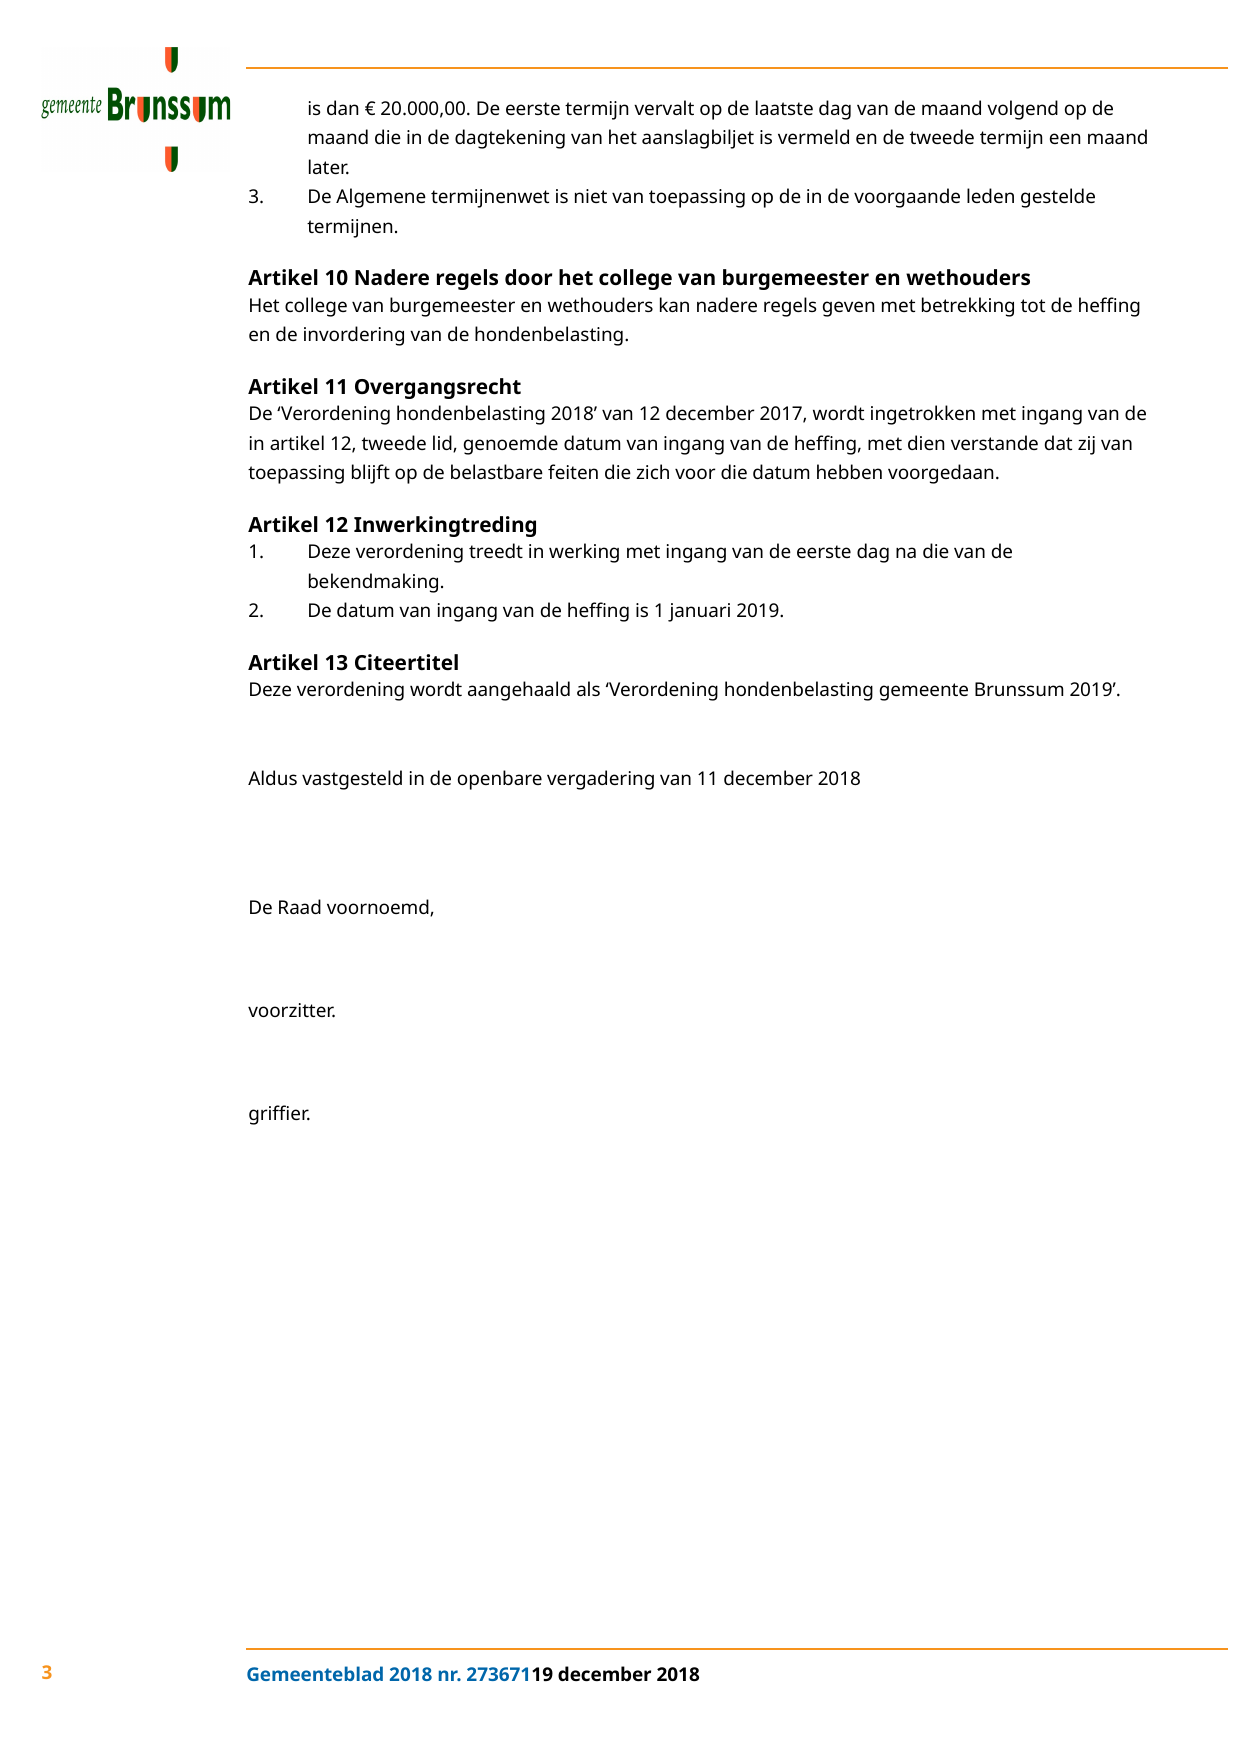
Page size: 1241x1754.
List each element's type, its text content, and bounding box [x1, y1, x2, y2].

list Deze verordening treedt in werking met ingang van de eerste dag na die van de bekendmaking. [248, 538, 1152, 594]
text Artikel 10 Nadere regels door het college van burgemeester en wethouders [248, 263, 1152, 292]
text Deze verordening wordt aangehaald als ‘Verordening hondenbelasting gemeente Brunssum 2019’. [248, 676, 1152, 702]
text Artikel 13 Citeertitel [248, 648, 1152, 676]
text Aldus vastgesteld in de openbare vergadering van 11 december 2018 [248, 765, 1152, 791]
text De Raad voornoemd, [248, 894, 1152, 919]
list De Algemene termijnenwet is niet van toepassing op de in de voorgaande leden gestelde termijnen. [248, 183, 1152, 239]
text Artikel 11 Overgangsrecht [248, 372, 1152, 400]
list is dan € 20.000,00. De eerste termijn vervalt op de laatste dag van de maand volgend op de maand die in de dagtekening van het aanslagbiljet is vermeld en de tweede termijn een maand later. [248, 95, 1152, 180]
text griffier. [248, 1100, 1152, 1125]
text De ‘Verordening hondenbelasting 2018’ van 12 december 2017, wordt ingetrokken met ingang van de in artikel 12, tweede lid, genoemde datum van ingang van de heffing, met dien verstande dat zij van toepassing blijft op de belastbare feiten die zich voor die datum hebben voorgedaan. [248, 400, 1152, 485]
list De datum van ingang van de heffing is 1 januari 2019. [248, 598, 1152, 623]
text Het college van burgemeester en wethouders kan nadere regels geven met betrekking tot de heffing en de invordering van de hondenbelasting. [248, 292, 1152, 347]
text Artikel 12 Inwerkingtreding [248, 510, 1152, 538]
picture [41, 47, 231, 172]
text voorzitter. [248, 997, 1152, 1022]
